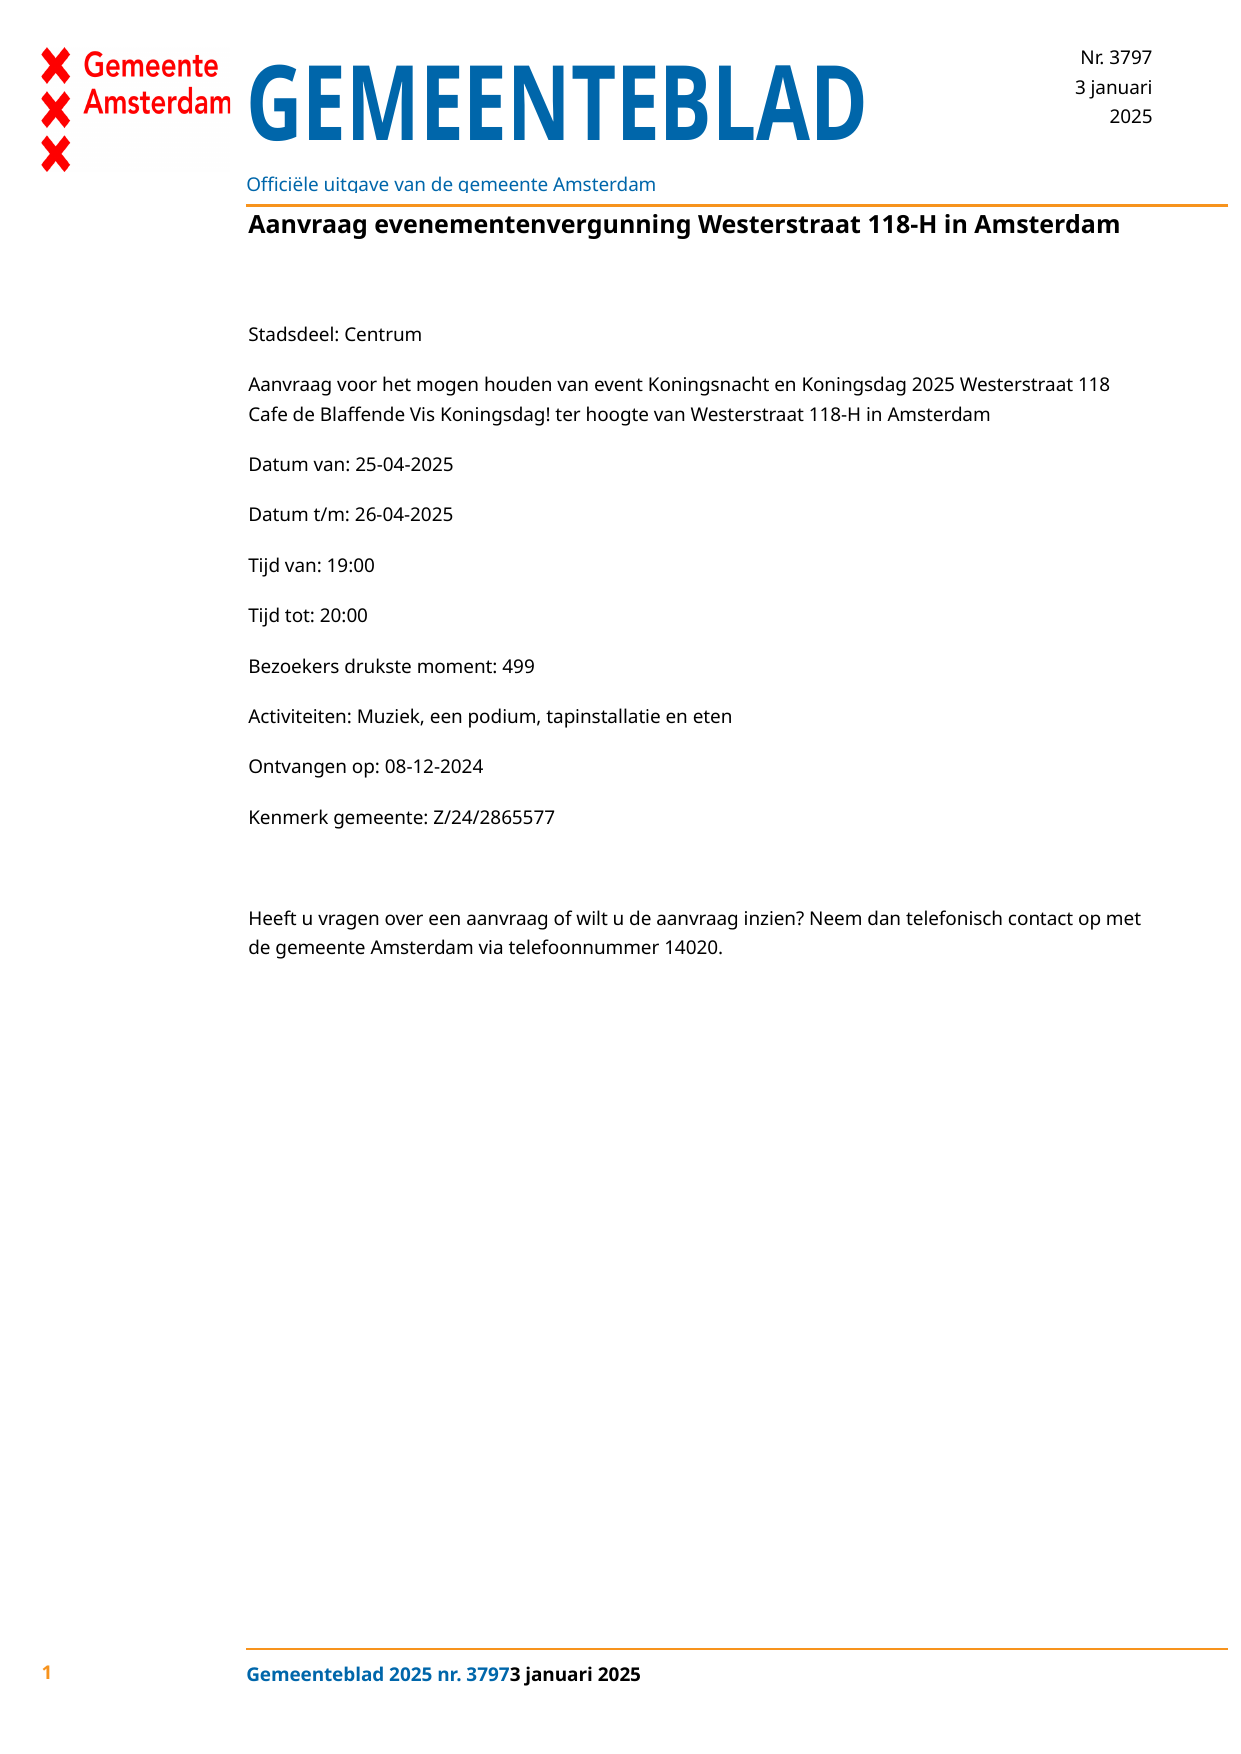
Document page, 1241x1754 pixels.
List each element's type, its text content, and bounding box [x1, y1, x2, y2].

text Stadsdeel: Centrum [248, 321, 1152, 346]
text Kenmerk gemeente: Z/24/2865577 [248, 804, 1152, 830]
text Aanvraag evenementenvergunning Westerstraat 118-H in Amsterdam [248, 207, 1152, 241]
text Tijd tot: 20:00 [248, 602, 1152, 628]
picture [41, 47, 231, 172]
text Activiteiten: Muziek, een podium, tapinstallatie en eten [248, 703, 1152, 729]
text Bezoekers drukste moment: 499 [248, 653, 1152, 678]
text Ontvangen op: 08-12-2024 [248, 754, 1152, 779]
text Datum van: 25-04-2025 [248, 451, 1152, 477]
text Aanvraag voor het mogen houden van event Koningsnacht en Koningsdag 2025 Westerstraat 118 Cafe de Blaffende Vis Koningsdag! ter hoogte van Westerstraat 118-H in Amsterdam [248, 371, 1152, 426]
text Tijd van: 19:00 [248, 552, 1152, 578]
text Datum t/m: 26-04-2025 [248, 502, 1152, 527]
text Heeft u vragen over een aanvraag of wilt u de aanvraag inzien? Neem dan telefonisch contact op met de gemeente Amsterdam via telefoonnummer 14020. [248, 905, 1152, 960]
